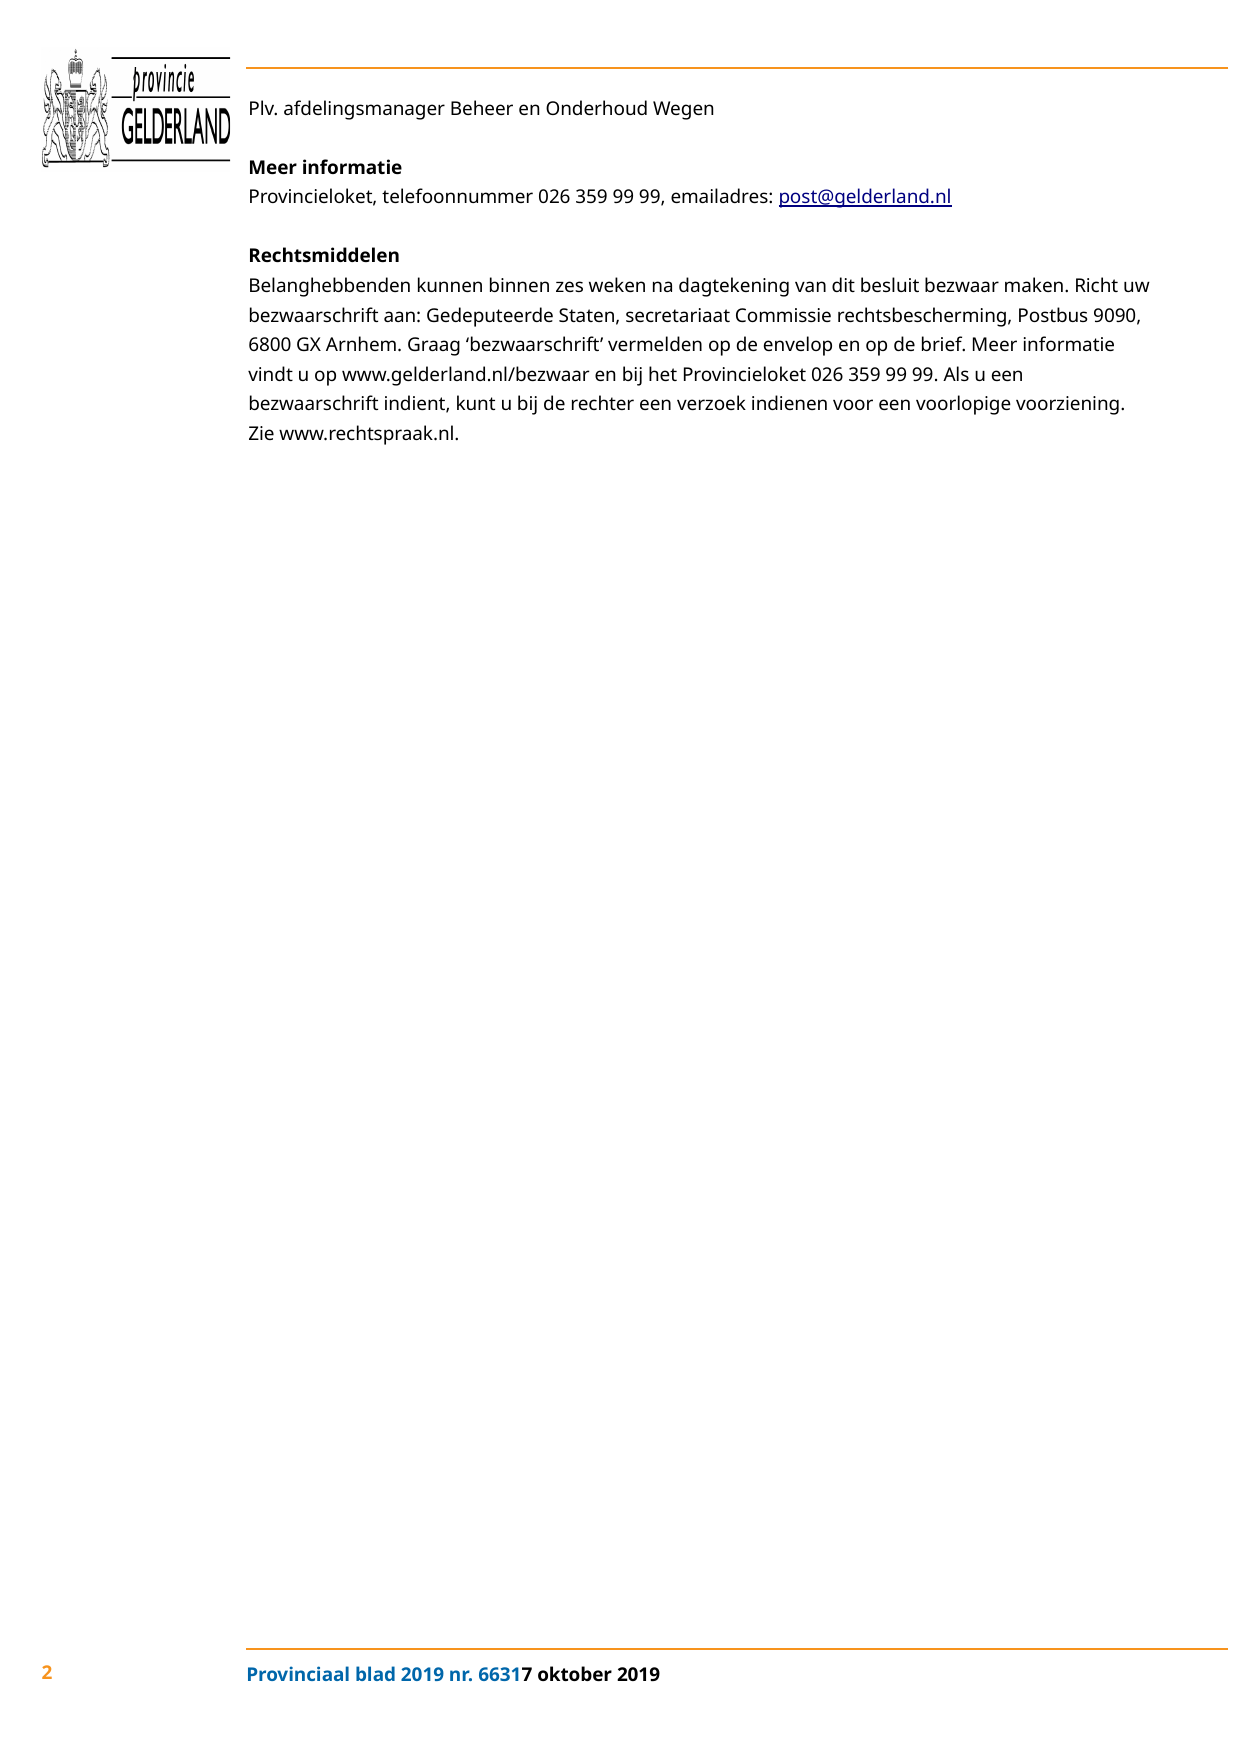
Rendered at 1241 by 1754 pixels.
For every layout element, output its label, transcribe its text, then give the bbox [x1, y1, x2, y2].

text Belanghebbenden kunnen binnen zes weken na dagtekening van dit besluit bezwaar maken. Richt uw bezwaarschrift aan: Gedeputeerde Staten, secretariaat Commissie rechtsbescherming, Postbus 9090, 6800 GX Arnhem. Graag ‘bezwaarschrift’ vermelden op de envelop en op de brief. Meer informatie vindt u op www.gelderland.nl/bezwaar en bij het Provincieloket 026 359 99 99. Als u een bezwaarschrift indient, kunt u bij de rechter een verzoek indienen voor een voorlopige voorziening. Zie www.rechtspraak.nl. [248, 272, 1152, 446]
picture [41, 47, 231, 172]
text Meer informatie [248, 154, 1152, 180]
text Rechtsmiddelen [248, 243, 1152, 268]
text Plv. afdelingsmanager Beheer en Onderhoud Wegen [248, 95, 1152, 121]
text Provincieloket, telefoonnummer 026 359 99 99, emailadres: post@gelderland.nl [248, 183, 1152, 209]
